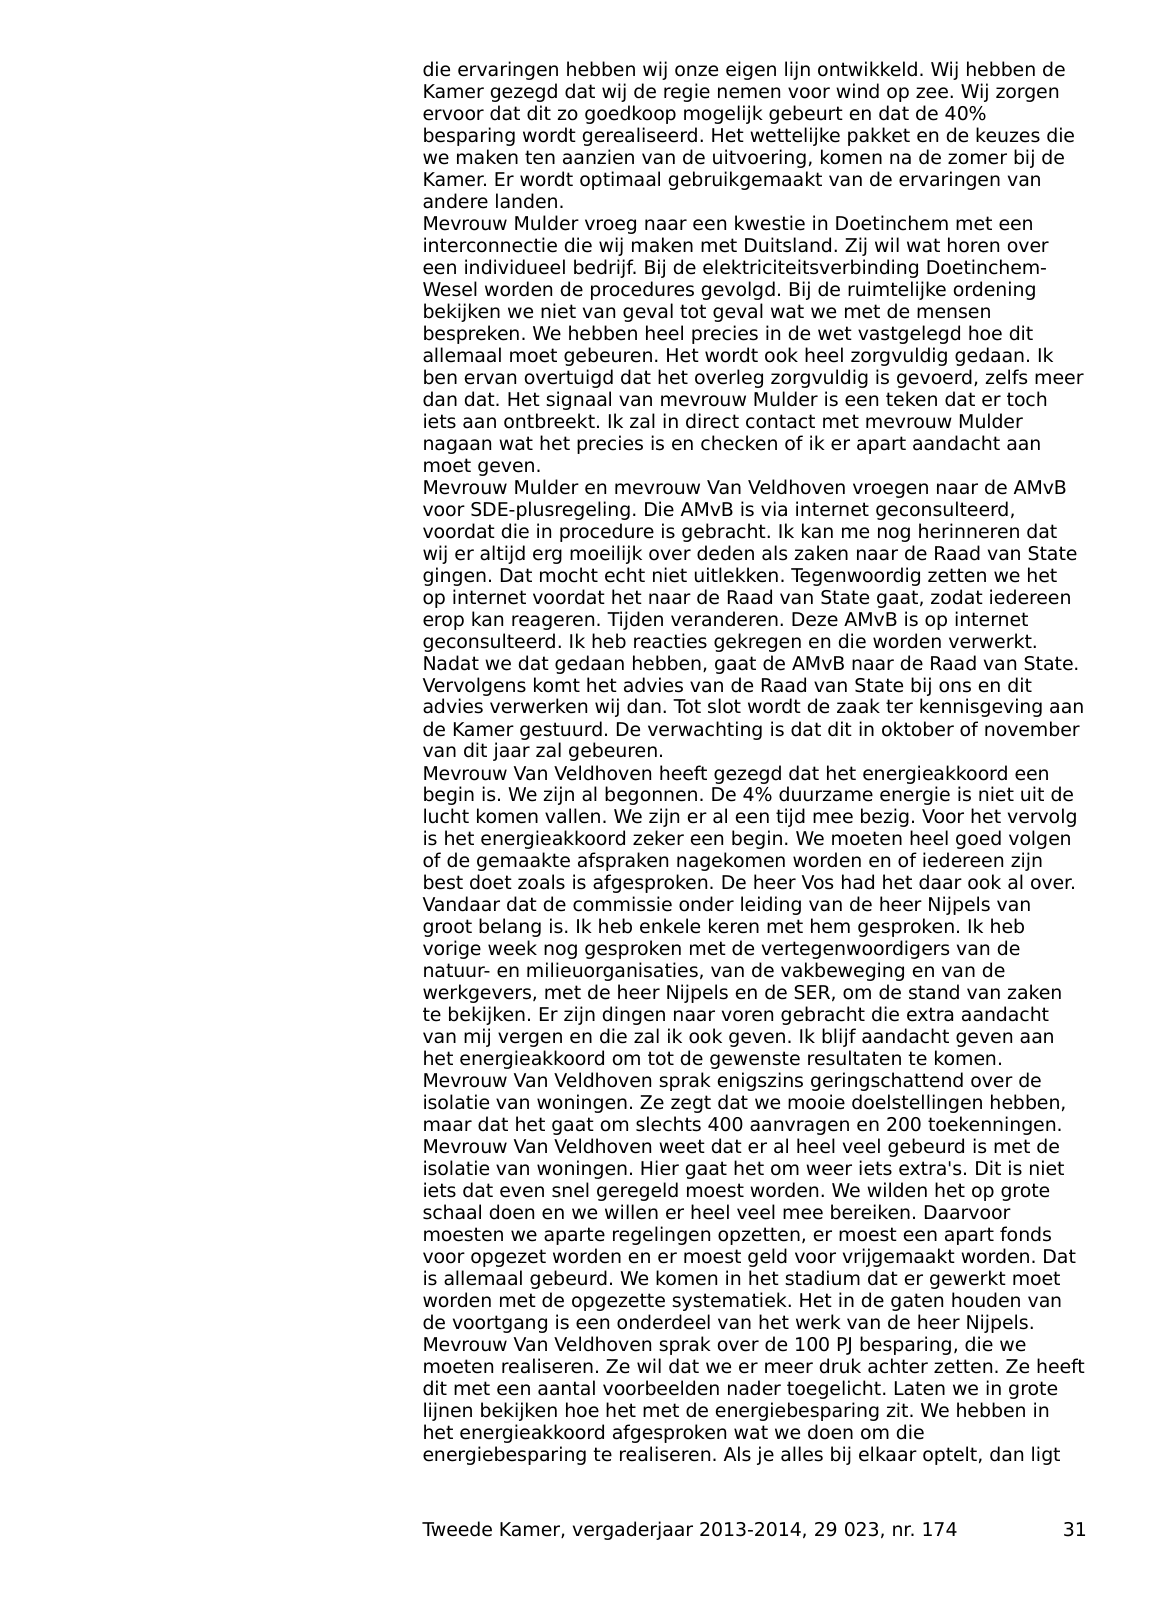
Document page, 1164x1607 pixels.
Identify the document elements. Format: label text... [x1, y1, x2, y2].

text Mevrouw Van Veldhoven sprak over de 100 PJ besparing, die we moeten realiseren. Ze wil dat we er meer druk achter zetten. Ze heeft dit met een aantal voorbeelden nader toegelicht. Laten we in grote lijnen bekijken hoe het met de energiebesparing zit. We hebben in het energieakkoord afgesproken wat we doen om die energiebesparing te realiseren. Als je alles bij elkaar optelt, dan ligt [422, 1334, 1087, 1466]
text Mevrouw Van Veldhoven heeft gezegd dat het energieakkoord een begin is. We zijn al begonnen. De 4% duurzame energie is niet uit de lucht komen vallen. We zijn er al een tijd mee bezig. Voor het vervolg is het energieakkoord zeker een begin. We moeten heel goed volgen of de gemaakte afspraken nagekomen worden en of iedereen zijn best doet zoals is afgesproken. De heer Vos had het daar ook al over. Vandaar dat de commissie onder leiding van de heer Nijpels van groot belang is. Ik heb enkele keren met hem gesproken. Ik heb vorige week nog gesproken met de vertegenwoordigers van de natuur- en milieuorganisaties, van de vakbeweging en van de werkgevers, met de heer Nijpels en de SER, om de stand van zaken te bekijken. Er zijn dingen naar voren gebracht die extra aandacht van mij vergen en die zal ik ook geven. Ik blijf aandacht geven aan het energieakkoord om tot de gewenste resultaten te komen. [422, 762, 1087, 1070]
text Mevrouw Mulder en mevrouw Van Veldhoven vroegen naar de AMvB voor SDE-plusregeling. Die AMvB is via internet geconsulteerd, voordat die in procedure is gebracht. Ik kan me nog herinneren dat wij er altijd erg moeilijk over deden als zaken naar de Raad van State gingen. Dat mocht echt niet uitlekken. Tegenwoordig zetten we het op internet voordat het naar de Raad van State gaat, zodat iedereen erop kan reageren. Tijden veranderen. Deze AMvB is op internet geconsulteerd. Ik heb reacties gekregen en die worden verwerkt. Nadat we dat gedaan hebben, gaat de AMvB naar de Raad van State. Vervolgens komt het advies van de Raad van State bij ons en dit advies verwerken wij dan. Tot slot wordt de zaak ter kennisgeving aan de Kamer gestuurd. De verwachting is dat dit in oktober of november van dit jaar zal gebeuren. [422, 477, 1087, 762]
text Mevrouw Van Veldhoven sprak enigszins geringschattend over de isolatie van woningen. Ze zegt dat we mooie doelstellingen hebben, maar dat het gaat om slechts 400 aanvragen en 200 toekenningen. Mevrouw Van Veldhoven weet dat er al heel veel gebeurd is met de isolatie van woningen. Hier gaat het om weer iets extra's. Dit is niet iets dat even snel geregeld moest worden. We wilden het op grote schaal doen en we willen er heel veel mee bereiken. Daarvoor moesten we aparte regelingen opzetten, er moest een apart fonds voor opgezet worden en er moest geld voor vrijgemaakt worden. Dat is allemaal gebeurd. We komen in het stadium dat er gewerkt moet worden met de opgezette systematiek. Het in de gaten houden van de voortgang is een onderdeel van het werk van de heer Nijpels. [422, 1070, 1087, 1334]
text Mevrouw Mulder vroeg naar een kwestie in Doetinchem met een interconnectie die wij maken met Duitsland. Zij wil wat horen over een individueel bedrijf. Bij de elektriciteitsverbinding Doetinchem-Wesel worden de procedures gevolgd. Bij de ruimtelijke ordening bekijken we niet van geval tot geval wat we met de mensen bespreken. We hebben heel precies in de wet vastgelegd hoe dit allemaal moet gebeuren. Het wordt ook heel zorgvuldig gedaan. Ik ben ervan overtuigd dat het overleg zorgvuldig is gevoerd, zelfs meer dan dat. Het signaal van mevrouw Mulder is een teken dat er toch iets aan ontbreekt. Ik zal in direct contact met mevrouw Mulder nagaan wat het precies is en checken of ik er apart aandacht aan moet geven. [422, 213, 1087, 477]
text die ervaringen hebben wij onze eigen lijn ontwikkeld. Wij hebben de Kamer gezegd dat wij de regie nemen voor wind op zee. Wij zorgen ervoor dat dit zo goedkoop mogelijk gebeurt en dat de 40% besparing wordt gerealiseerd. Het wettelijke pakket en de keuzes die we maken ten aanzien van de uitvoering, komen na de zomer bij de Kamer. Er wordt optimaal gebruikgemaakt van de ervaringen van andere landen. [422, 59, 1087, 213]
